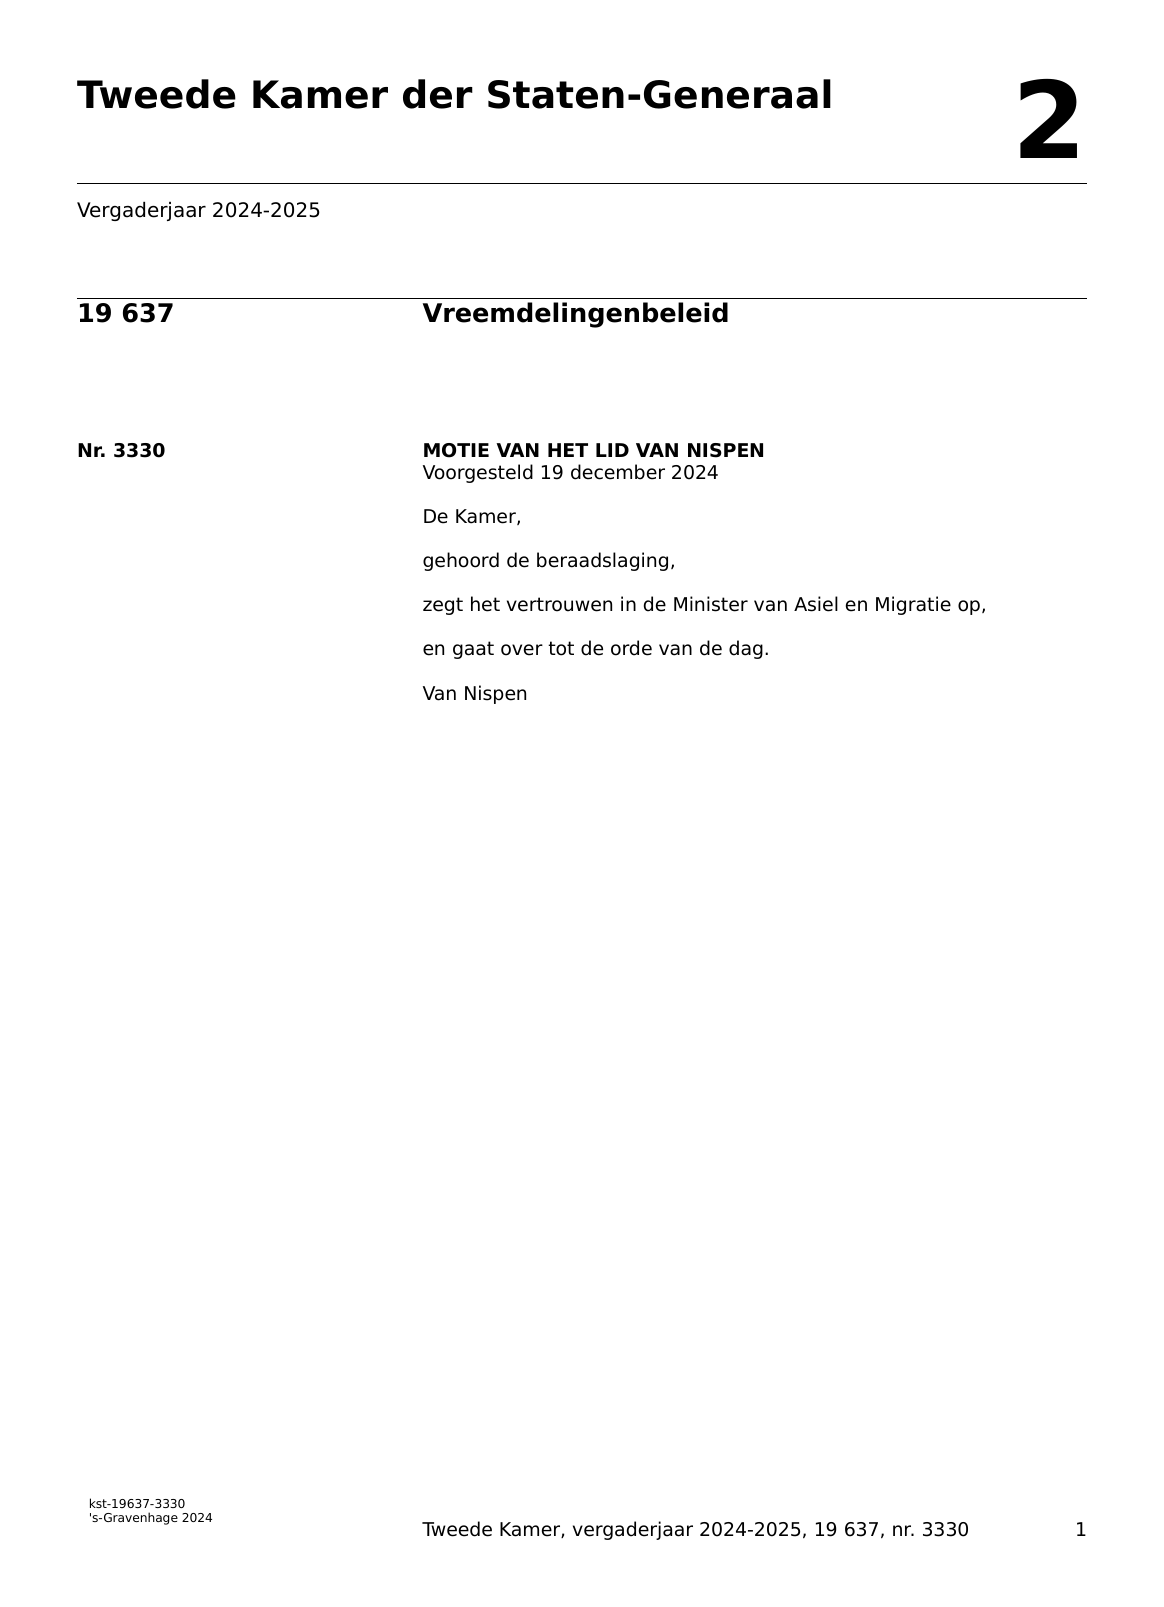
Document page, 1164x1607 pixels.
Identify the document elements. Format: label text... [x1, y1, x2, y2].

text 's-Gravenhage 2024 [88, 1511, 323, 1525]
table_cell Vergaderjaar 2024-2025 [77, 184, 1087, 298]
subtitle 19 637 Vreemdelingenbeleid [77, 299, 1087, 329]
text Van Nispen [422, 682, 1087, 704]
text De Kamer, [422, 506, 1087, 528]
text Voorgesteld 19 december 2024 [422, 462, 1087, 484]
text en gaat over tot de orde van de dag. [422, 638, 1087, 660]
text gehoord de beraadslaging, [422, 550, 1087, 572]
table_header Tweede Kamer der Staten-Generaal [77, 59, 886, 183]
text kst-19637-3330 [88, 1497, 323, 1511]
subtitle Nr. 3330 MOTIE VAN HET LID VAN NISPEN [77, 440, 1087, 462]
text zegt het vertrouwen in de Minister van Asiel en Migratie op, [422, 594, 1087, 616]
table_header 2 [886, 59, 1087, 183]
